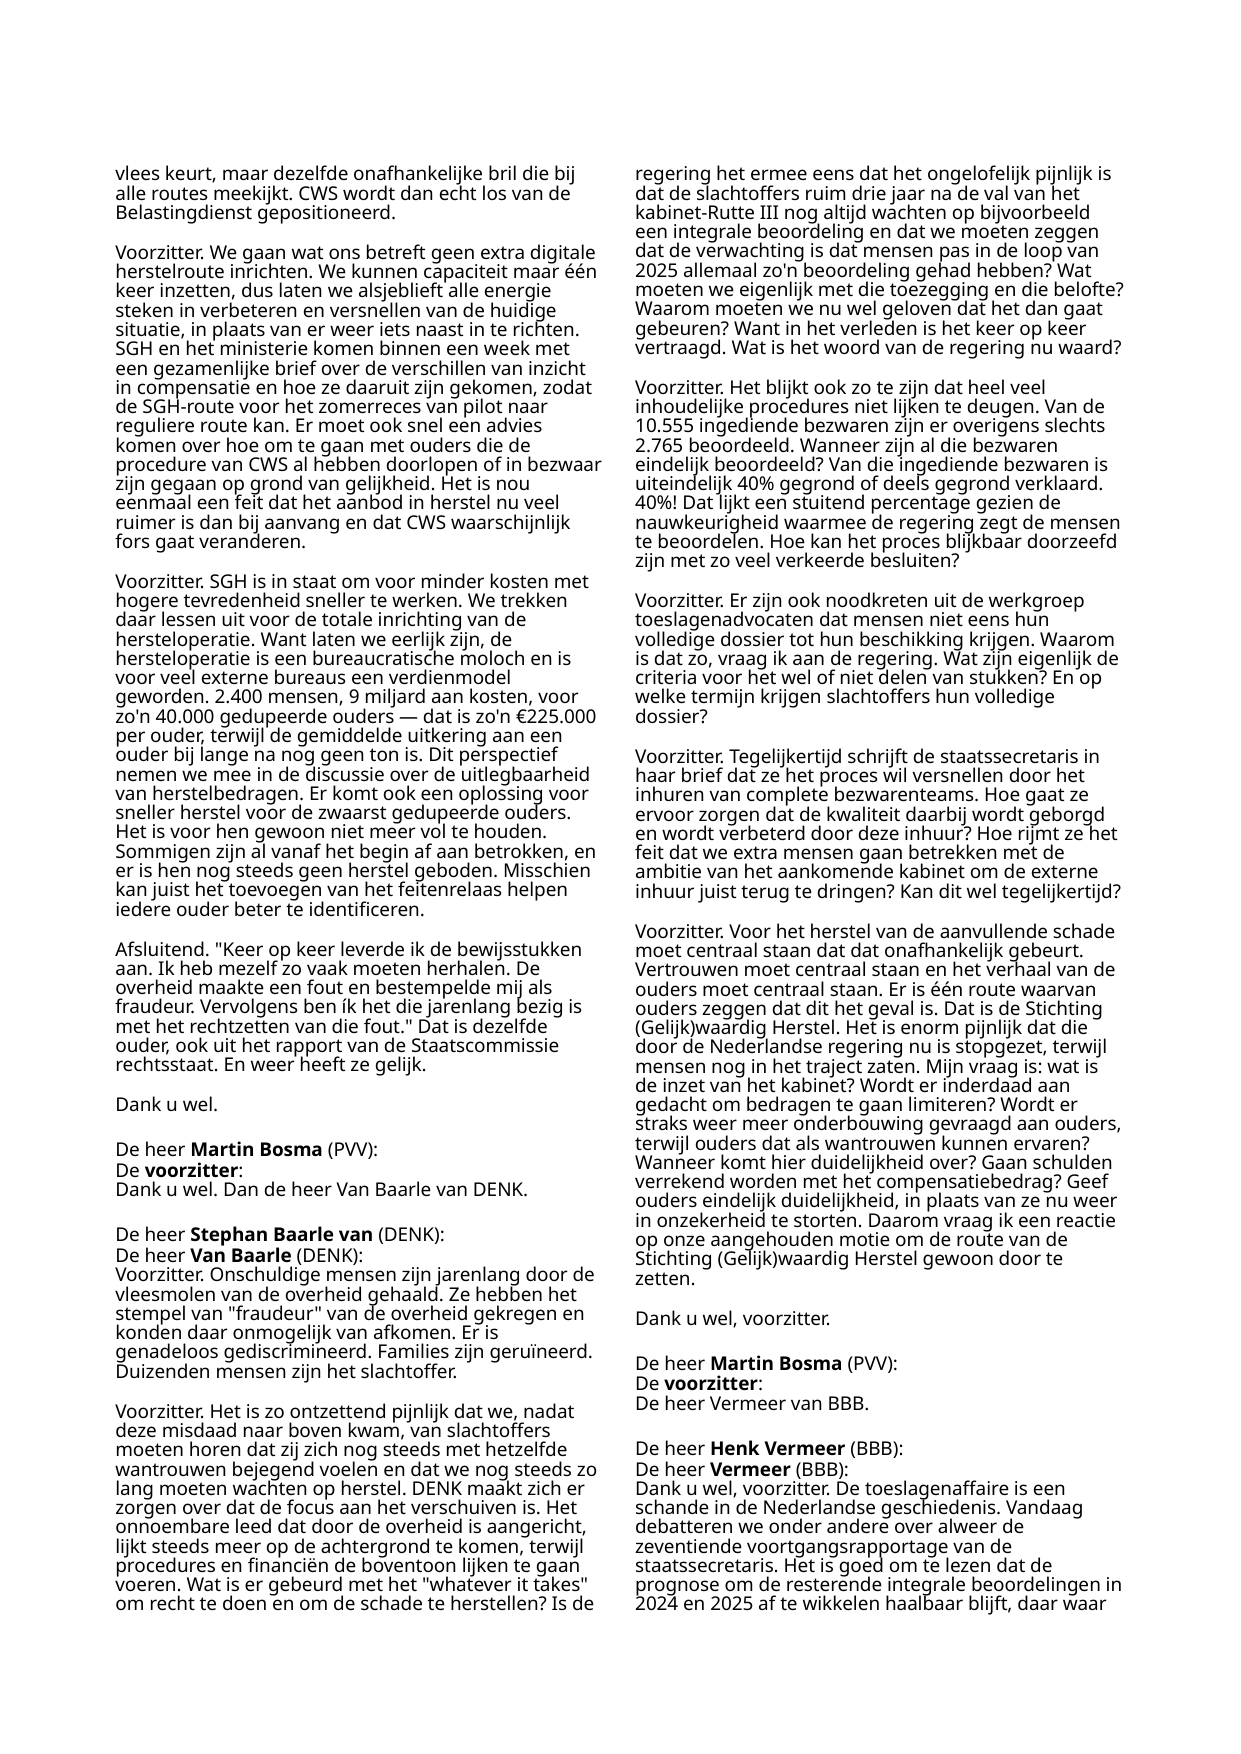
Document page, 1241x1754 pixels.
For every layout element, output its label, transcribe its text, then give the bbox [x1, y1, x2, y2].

text De heer Vermeer van BBB. [635, 1395, 1125, 1414]
text Voorzitter. SGH is in staat om voor minder kosten met hogere tevredenheid sneller te werken. We trekken daar lessen uit voor de totale inrichting van de hersteloperatie. Want laten we eerlijk zijn, de hersteloperatie is een bureaucratische moloch en is voor veel externe bureaus een verdienmodel geworden. 2.400 mensen, 9 miljard aan kosten, voor zo'n 40.000 gedupeerde ouders — dat is zo'n €225.000 per ouder, terwijl de gemiddelde uitkering aan een ouder bij lange na nog geen ton is. Dit perspectief nemen we mee in de discussie over de uitlegbaarheid van herstelbedragen. Er komt ook een oplossing voor sneller herstel voor de zwaarst gedupeerde ouders. Het is voor hen gewoon niet meer vol te houden. Sommigen zijn al vanaf het begin af aan betrokken, en er is hen nog steeds geen herstel geboden. Misschien kan juist het toevoegen van het feitenrelaas helpen iedere ouder beter te identificeren. [115, 573, 605, 920]
text De voorzitter: [635, 1375, 1125, 1395]
text Dank u wel. [115, 1096, 605, 1115]
text Voorzitter. Het is zo ontzettend pijnlijk dat we, nadat deze misdaad naar boven kwam, van slachtoffers moeten horen dat zij zich nog steeds met hetzelfde wantrouwen bejegend voelen en dat we nog steeds zo lang moeten wachten op herstel. DENK maakt zich er zorgen over dat de focus aan het verschuiven is. Het onnoembare leed dat door de overheid is aangericht, lijkt steeds meer op de achtergrond te komen, terwijl procedures en financiën de boventoon lijken te gaan voeren. Wat is er gebeurd met het "whatever it takes" om recht te doen en om de schade te herstellen? Is de [115, 1403, 605, 1615]
text De heer Henk Vermeer (BBB): [635, 1435, 1125, 1461]
text Dank u wel, voorzitter. De toeslagenaffaire is een schande in de Nederlandse geschiedenis. Vandaag debatteren we onder andere over alweer de zeventiende voortgangsrapportage van de staatssecretaris. Het is goed om te lezen dat de prognose om de resterende integrale beoordelingen in 2024 en 2025 af te wikkelen haalbaar blijft, daar waar [635, 1480, 1125, 1615]
text De heer Martin Bosma (PVV): [115, 1136, 605, 1162]
text Voorzitter. Het blijkt ook zo te zijn dat heel veel inhoudelijke procedures niet lijken te deugen. Van de 10.555 ingediende bezwaren zijn er overigens slechts 2.765 beoordeeld. Wanneer zijn al die bezwaren eindelijk beoordeeld? Van die ingediende bezwaren is uiteindelijk 40% gegrond of deels gegrond verklaard. 40%! Dat lijkt een stuitend percentage gezien de nauwkeurigheid waarmee de regering zegt de mensen te beoordelen. Hoe kan het proces blijkbaar doorzeefd zijn met zo veel verkeerde besluiten? [635, 379, 1125, 571]
text Dank u wel, voorzitter. [635, 1309, 1125, 1329]
text Afsluitend. "Keer op keer leverde ik de bewijsstukken aan. Ik heb mezelf zo vaak moeten herhalen. De overheid maakte een fout en bestempelde mij als fraudeur. Vervolgens ben ík het die jarenlang bezig is met het rechtzetten van die fout." Dat is dezelfde ouder, ook uit het rapport van de Staatscommissie rechtsstaat. En weer heeft ze gelijk. [115, 941, 605, 1075]
text De heer Martin Bosma (PVV): [635, 1350, 1125, 1375]
text De voorzitter: [115, 1162, 605, 1181]
text De heer Stephan Baarle van (DENK): [115, 1221, 605, 1247]
text De heer Van Baarle (DENK): [115, 1247, 605, 1266]
text De heer Vermeer (BBB): [635, 1461, 1125, 1480]
text Voorzitter. Tegelijkertijd schrijft de staatssecretaris in haar brief dat ze het proces wil versnellen door het inhuren van complete bezwarenteams. Hoe gaat ze ervoor zorgen dat de kwaliteit daarbij wordt geborgd en wordt verbeterd door deze inhuur? Hoe rijmt ze het feit dat we extra mensen gaan betrekken met de ambitie van het aankomende kabinet om de externe inhuur juist terug te dringen? Kan dit wel tegelijkertijd? [635, 748, 1125, 902]
text Voorzitter. Onschuldige mensen zijn jarenlang door de vleesmolen van de overheid gehaald. Ze hebben het stempel van "fraudeur" van de overheid gekregen en konden daar onmogelijk van afkomen. Er is genadeloos gediscrimineerd. Families zijn geruïneerd. Duizenden mensen zijn het slachtoffer. [115, 1266, 605, 1382]
text vlees keurt, maar dezelfde onafhankelijke bril die bij alle routes meekijkt. CWS wordt dan echt los van de Belastingdienst gepositioneerd. [115, 165, 605, 223]
text regering het ermee eens dat het ongelofelijk pijnlijk is dat de slachtoffers ruim drie jaar na de val van het kabinet-Rutte III nog altijd wachten op bijvoorbeeld een integrale beoordeling en dat we moeten zeggen dat de verwachting is dat mensen pas in de loop van 2025 allemaal zo'n beoordeling gehad hebben? Wat moeten we eigenlijk met die toezegging en die belofte? Waarom moeten we nu wel geloven dat het dan gaat gebeuren? Want in het verleden is het keer op keer vertraagd. Wat is het woord van de regering nu waard? [635, 165, 1125, 358]
text Voorzitter. We gaan wat ons betreft geen extra digitale herstelroute inrichten. We kunnen capaciteit maar één keer inzetten, dus laten we alsjeblieft alle energie steken in verbeteren en versnellen van de huidige situatie, in plaats van er weer iets naast in te richten. SGH en het ministerie komen binnen een week met een gezamenlijke brief over de verschillen van inzicht in compensatie en hoe ze daaruit zijn gekomen, zodat de SGH-route voor het zomerreces van pilot naar reguliere route kan. Er moet ook snel een advies komen over hoe om te gaan met ouders die de procedure van CWS al hebben doorlopen of in bezwaar zijn gegaan op grond van gelijkheid. Het is nou eenmaal een feit dat het aanbod in herstel nu veel ruimer is dan bij aanvang en dat CWS waarschijnlijk fors gaat veranderen. [115, 244, 605, 552]
text Voorzitter. Er zijn ook noodkreten uit de werkgroep toeslagenadvocaten dat mensen niet eens hun volledige dossier tot hun beschikking krijgen. Waarom is dat zo, vraag ik aan de regering. Wat zijn eigenlijk de criteria voor het wel of niet delen van stukken? En op welke termijn krijgen slachtoffers hun volledige dossier? [635, 592, 1125, 727]
text Voorzitter. Voor het herstel van de aanvullende schade moet centraal staan dat dat onafhankelijk gebeurt. Vertrouwen moet centraal staan en het verhaal van de ouders moet centraal staan. Er is één route waarvan ouders zeggen dat dit het geval is. Dat is de Stichting (Gelijk)waardig Herstel. Het is enorm pijnlijk dat die door de Nederlandse regering nu is stopgezet, terwijl mensen nog in het traject zaten. Mijn vraag is: wat is de inzet van het kabinet? Wordt er inderdaad aan gedacht om bedragen te gaan limiteren? Wordt er straks weer meer onderbouwing gevraagd aan ouders, terwijl ouders dat als wantrouwen kunnen ervaren? Wanneer komt hier duidelijkheid over? Gaan schulden verrekend worden met het compensatiebedrag? Geef ouders eindelijk duidelijkheid, in plaats van ze nu weer in onzekerheid te storten. Daarom vraag ik een reactie op onze aangehouden motie om de route van de Stichting (Gelijk)waardig Herstel gewoon door te zetten. [635, 923, 1125, 1289]
text Dank u wel. Dan de heer Van Baarle van DENK. [115, 1181, 605, 1201]
